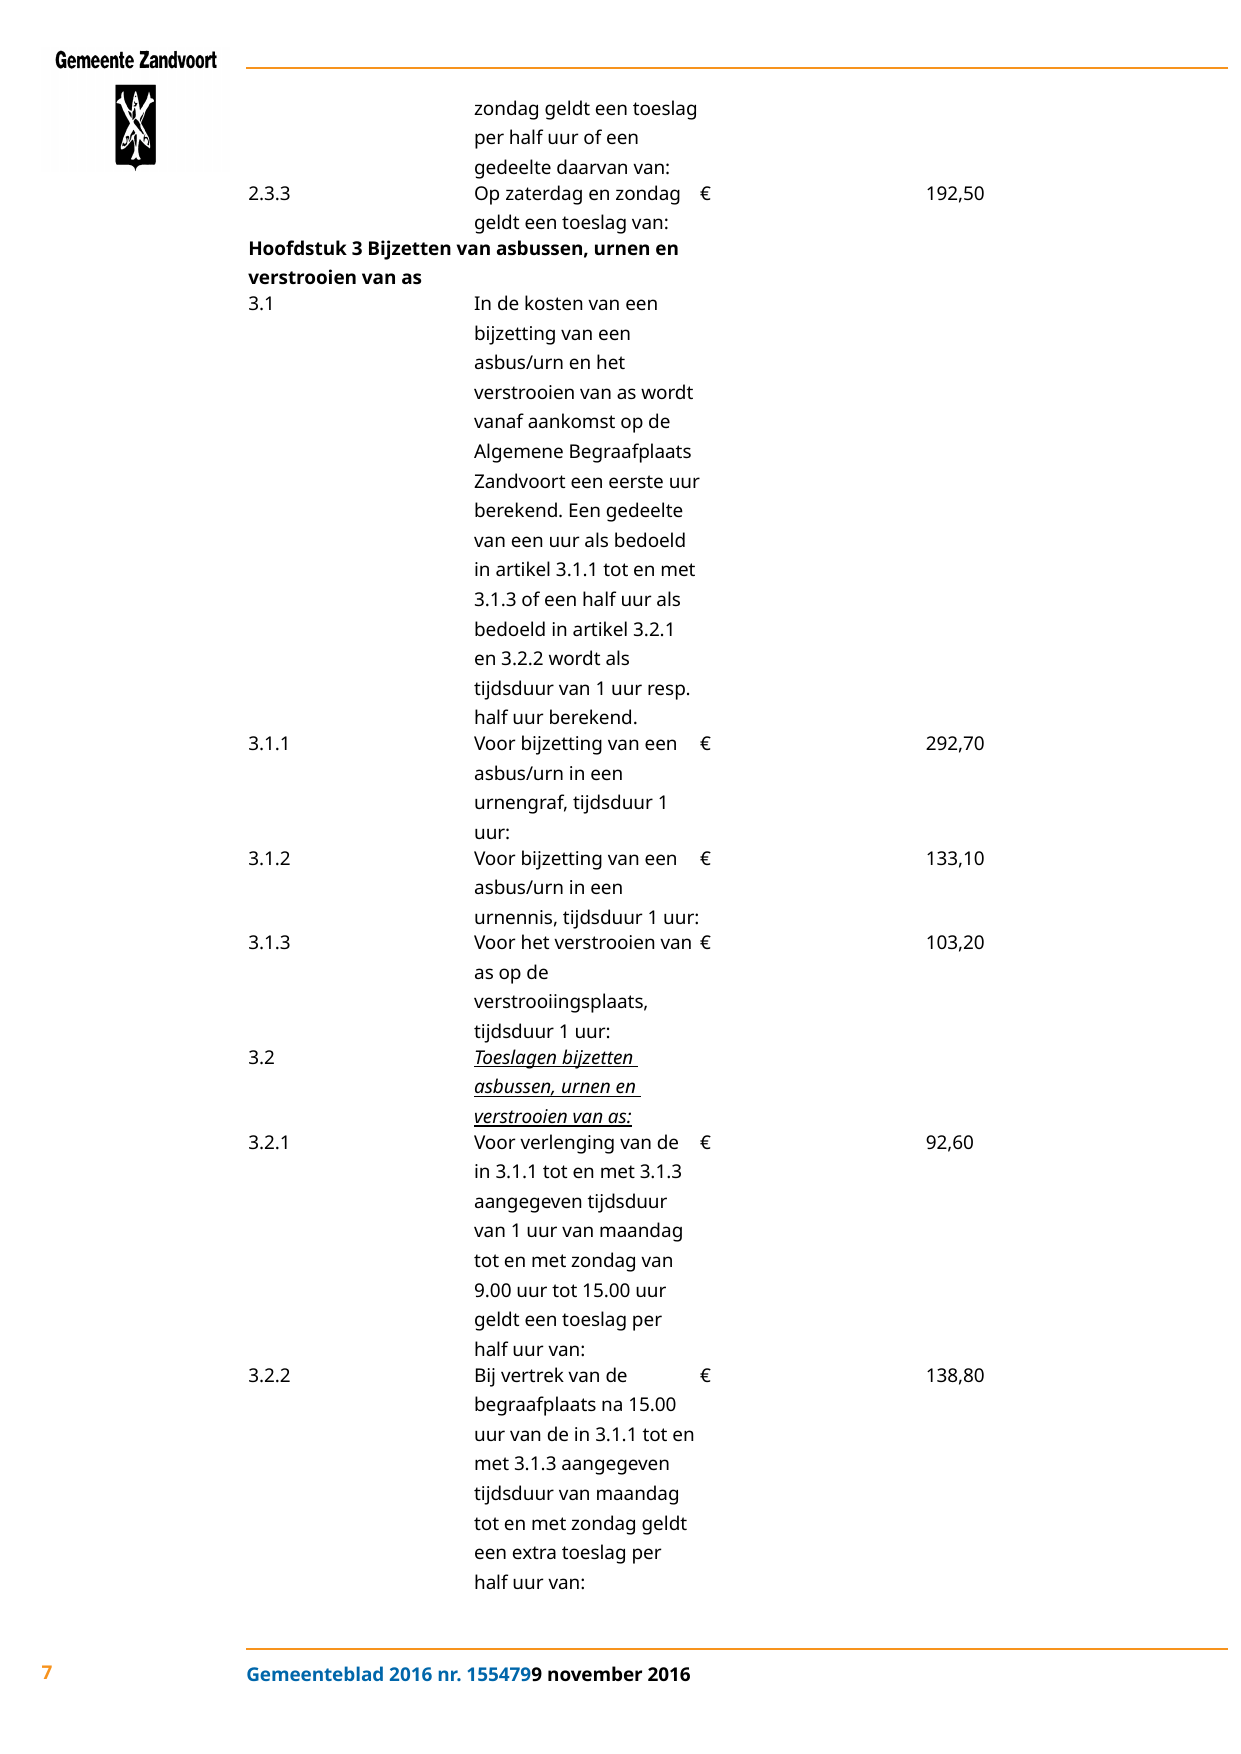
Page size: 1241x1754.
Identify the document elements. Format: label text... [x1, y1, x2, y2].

table_cell Voor het verstrooien van as op de verstrooiingsplaats, tijdsduur 1 uur: [474, 930, 700, 1044]
table_cell Voor verlenging van de in 3.1.1 tot en met 3.1.3 aangegeven tijdsduur van 1 uur van maandag tot en met zondag van 9.00 uur tot 15.00 uur geldt een toeslag per half uur van: [474, 1129, 700, 1362]
table_cell [700, 95, 926, 180]
table_cell 103,20 [926, 930, 1152, 1044]
table_cell 292,70 [926, 730, 1152, 845]
table_cell € [700, 1129, 926, 1362]
picture [41, 47, 231, 172]
table_cell 3.1.3 [248, 930, 474, 1044]
table_cell 192,50 [926, 180, 1152, 235]
table_cell 3.1 [248, 290, 474, 730]
table_cell € [700, 730, 926, 845]
table_cell 3.2.2 [248, 1362, 474, 1594]
table_cell Op zaterdag en zondag geldt een toeslag van: [474, 180, 700, 235]
table_cell Voor bijzetting van een asbus/urn in een urnennis, tijdsduur 1 uur: [474, 845, 700, 929]
table_cell [700, 235, 926, 290]
table_cell [926, 95, 1152, 180]
table_cell 3.1.2 [248, 845, 474, 929]
table_cell 92,60 [926, 1129, 1152, 1362]
table_cell 138,80 [926, 1362, 1152, 1594]
table_cell 3.2.1 [248, 1129, 474, 1362]
table_cell € [700, 1362, 926, 1594]
table_cell In de kosten van een bijzetting van een asbus/urn en het verstrooien van as wordt vanaf aankomst op de Algemene Begraafplaats Zandvoort een eerste uur berekend. Een gedeelte van een uur als bedoeld in artikel 3.1.1 tot en met 3.1.3 of een half uur als bedoeld in artikel 3.2.1 en 3.2.2 wordt als tijdsduur van 1 uur resp. half uur berekend. [474, 290, 700, 730]
table_cell € [700, 930, 926, 1044]
table_cell 3.2 [248, 1044, 474, 1129]
table_cell Hoofdstuk 3 Bijzetten van asbussen, urnen en verstrooien van as [248, 235, 700, 290]
table_cell 2.3.3 [248, 180, 474, 235]
table_cell 133,10 [926, 845, 1152, 929]
table_cell Bij vertrek van de begraafplaats na 15.00 uur van de in 3.1.1 tot en met 3.1.3 aangegeven tijdsduur van maandag tot en met zondag geldt een extra toeslag per half uur van: [474, 1362, 700, 1594]
table_cell Toeslagen bijzetten asbussen, urnen en verstrooien van as: [474, 1044, 700, 1129]
table_cell € [700, 845, 926, 929]
table_cell [926, 290, 1152, 730]
table_cell [926, 1044, 1152, 1129]
table_cell [926, 235, 1152, 290]
table_cell 3.1.1 [248, 730, 474, 845]
table_cell € [700, 180, 926, 235]
table_cell [700, 1044, 926, 1129]
table_cell [700, 290, 926, 730]
table_cell zondag geldt een toeslag per half uur of een gedeelte daarvan van: [474, 95, 700, 180]
table_cell [248, 95, 474, 180]
table_cell Voor bijzetting van een asbus/urn in een urnengraf, tijdsduur 1 uur: [474, 730, 700, 845]
